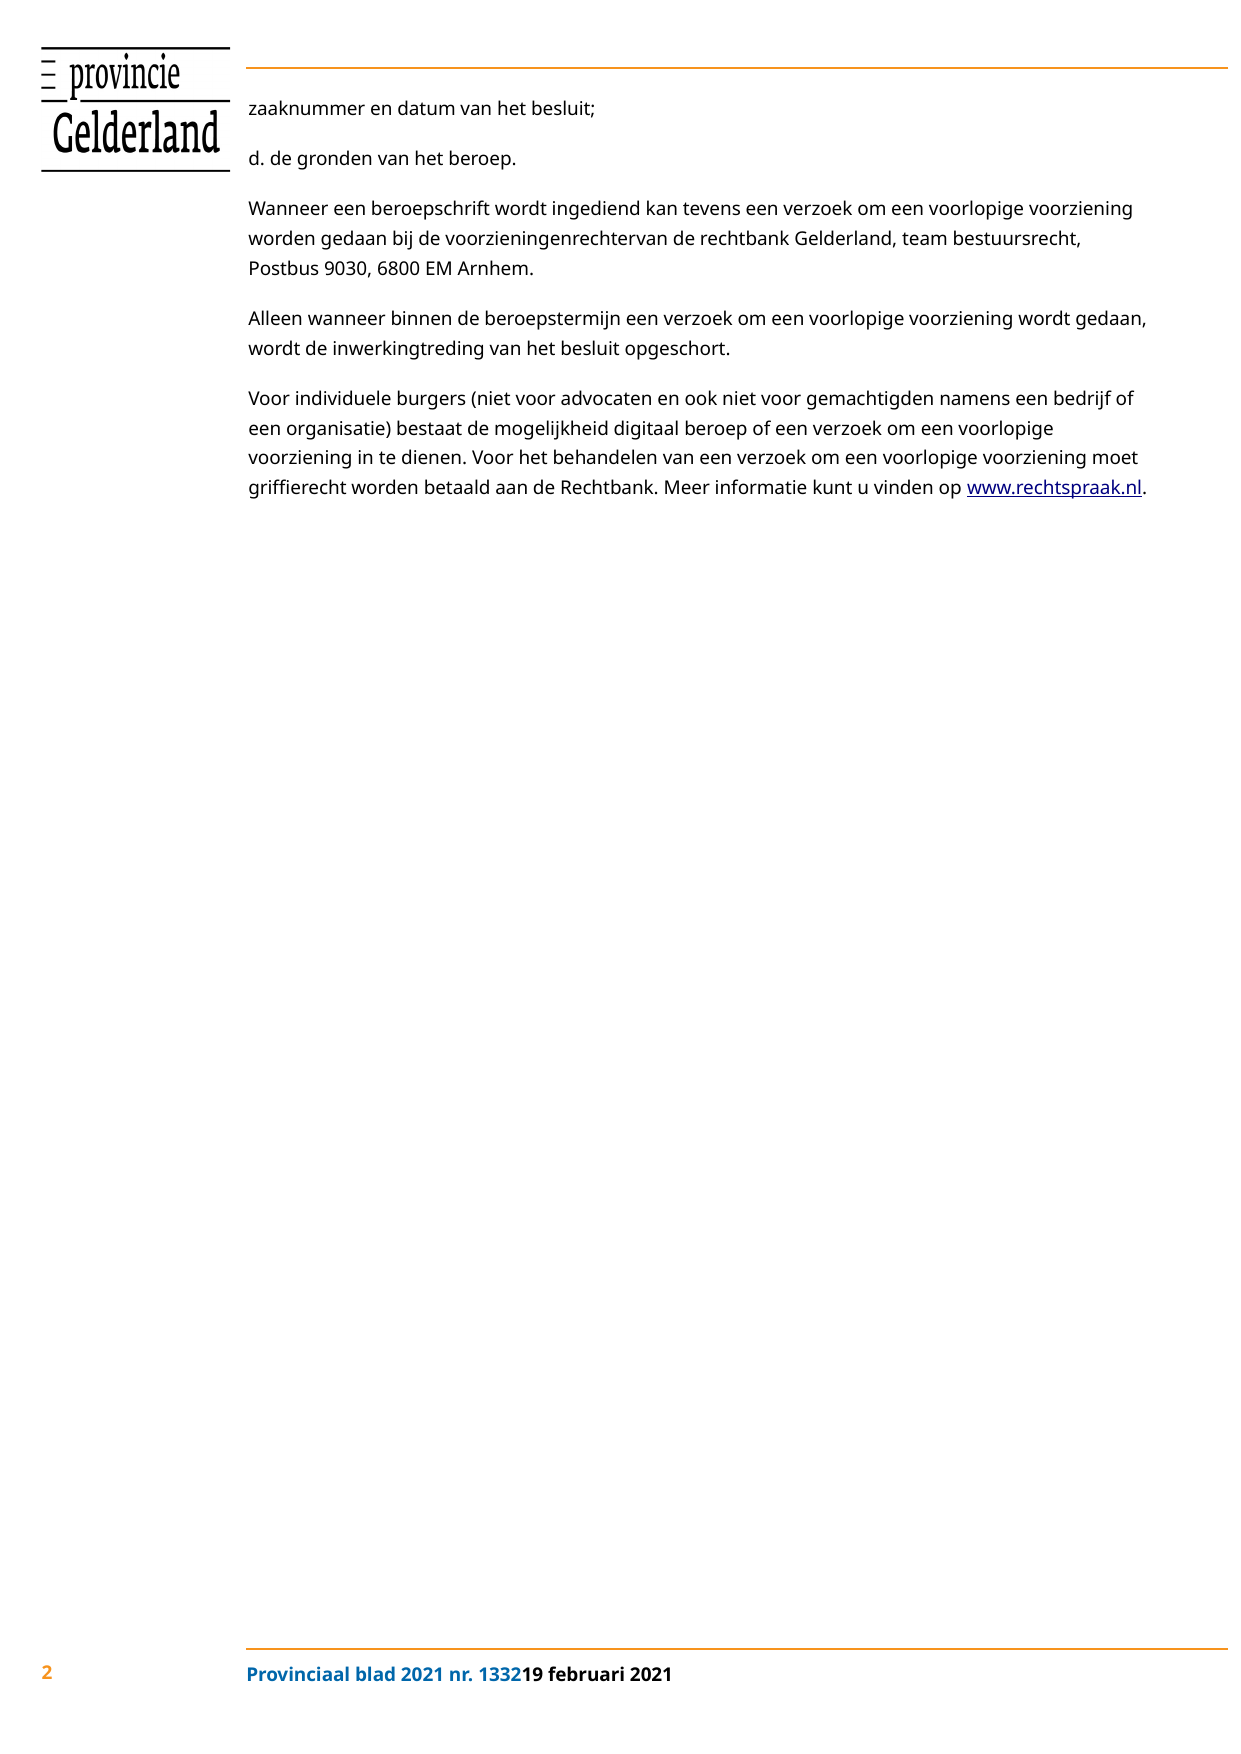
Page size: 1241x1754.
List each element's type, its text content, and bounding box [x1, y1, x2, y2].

picture [41, 47, 231, 172]
text Wanneer een beroepschrift wordt ingediend kan tevens een verzoek om een voorlopige voorziening worden gedaan bij de voorzieningenrechtervan de rechtbank Gelderland, team bestuursrecht, Postbus 9030, 6800 EM Arnhem. [248, 196, 1152, 281]
text Voor individuele burgers (niet voor advocaten en ook niet voor gemachtigden namens een bedrijf of een organisatie) bestaat de mogelijkheid digitaal beroep of een verzoek om een voorlopige voorziening in te dienen. Voor het behandelen van een verzoek om een voorlopige voorziening moet griffierecht worden betaald aan de Rechtbank. Meer informatie kunt u vinden op www.rechtspraak.nl. [248, 385, 1152, 500]
text zaaknummer en datum van het besluit; [248, 95, 1152, 121]
text d. de gronden van het beroep. [248, 145, 1152, 171]
text Alleen wanneer binnen de beroepstermijn een verzoek om een voorlopige voorziening wordt gedaan, wordt de inwerkingtreding van het besluit opgeschort. [248, 305, 1152, 361]
